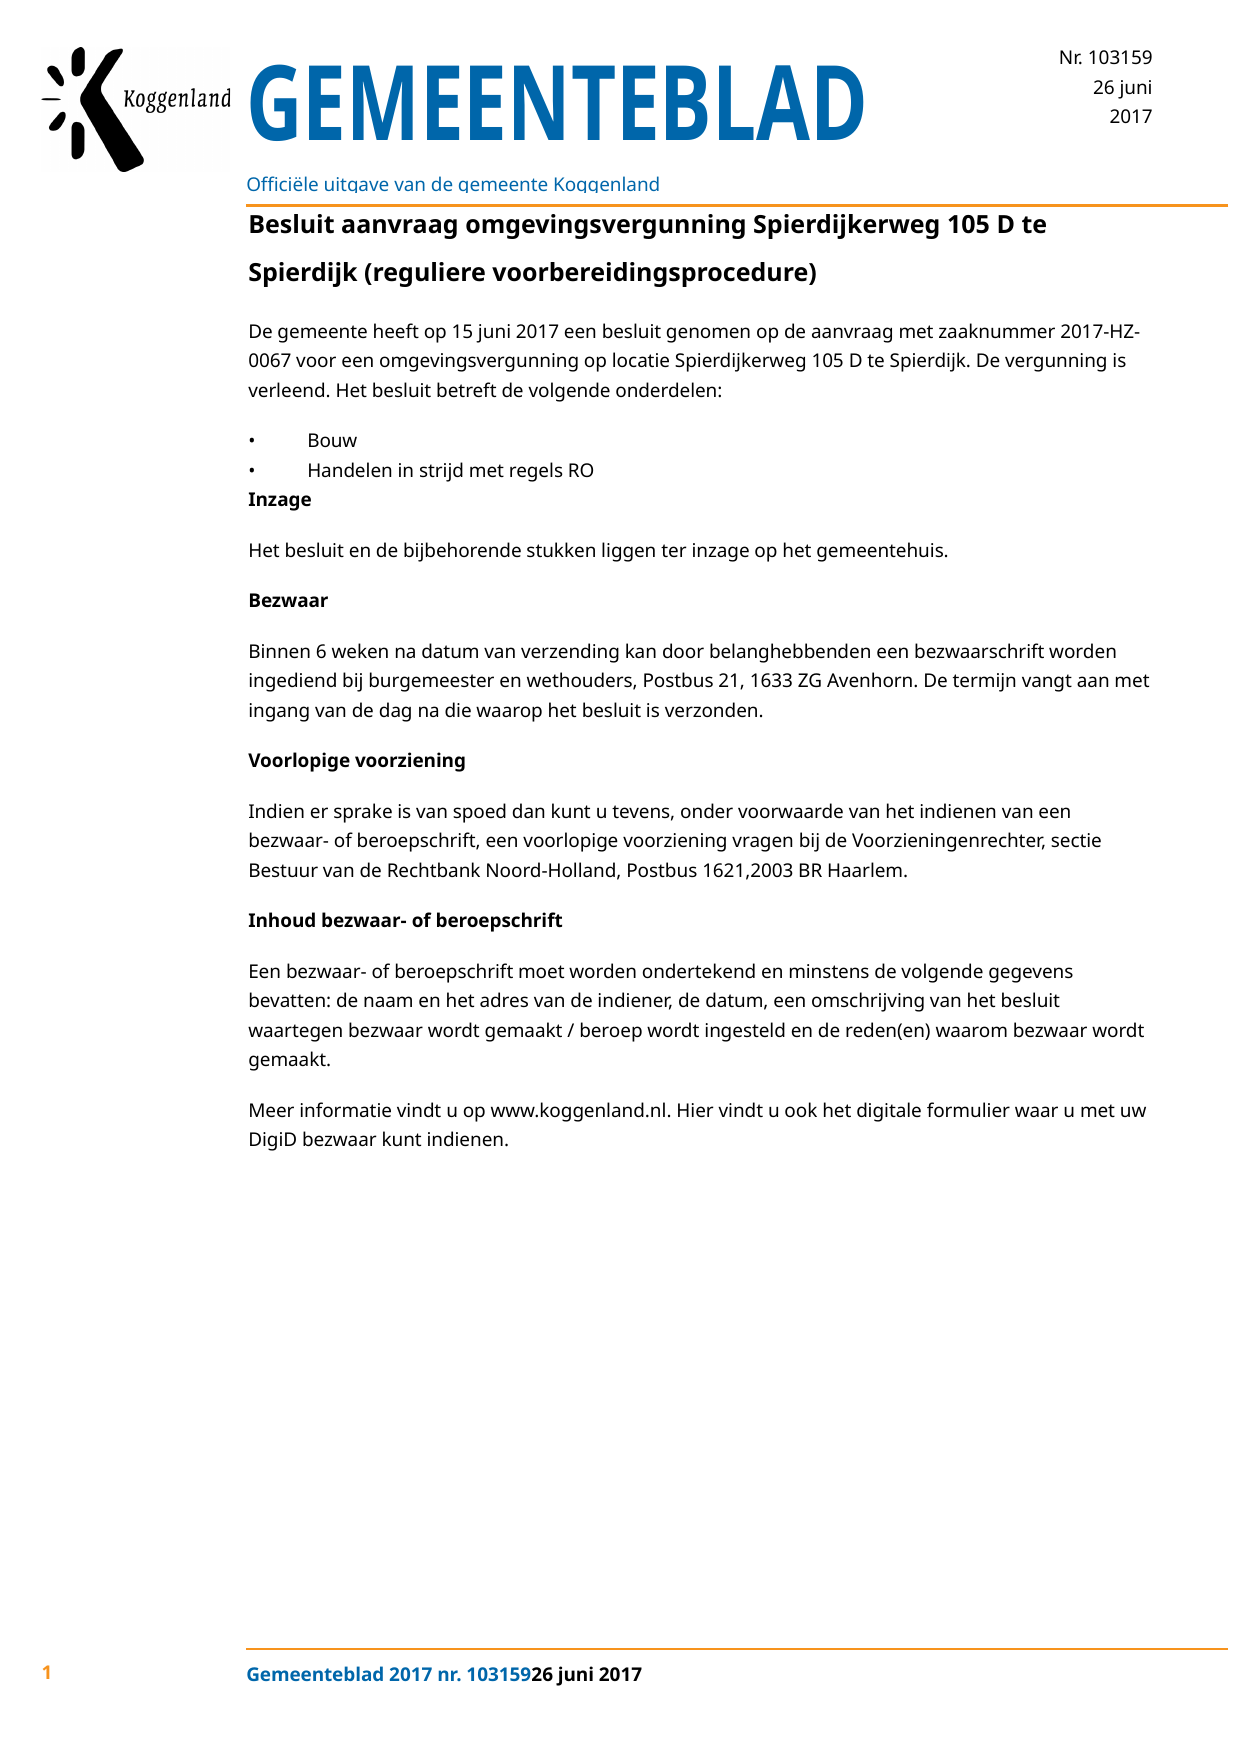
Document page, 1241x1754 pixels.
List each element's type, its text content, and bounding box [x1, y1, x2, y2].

list Bouw [248, 427, 1152, 453]
text Inhoud bezwaar- of beroepschrift [248, 907, 1152, 933]
text Het besluit en de bijbehorende stukken liggen ter inzage op het gemeentehuis. [248, 537, 1152, 563]
list Handelen in strijd met regels RO [248, 457, 1152, 483]
text Voorlopige voorziening [248, 747, 1152, 773]
text Meer informatie vindt u op www.koggenland.nl. Hier vindt u ook het digitale formulier waar u met uw DigiD bezwaar kunt indienen. [248, 1097, 1152, 1152]
text Indien er sprake is van spoed dan kunt u tevens, onder voorwaarde van het indienen van een bezwaar- of beroepschrift, een voorlopige voorziening vragen bij de Voorzieningenrechter, sectie Bestuur van de Rechtbank Noord-Holland, Postbus 1621,2003 BR Haarlem. [248, 798, 1152, 883]
text Bezwaar [248, 587, 1152, 613]
text Binnen 6 weken na datum van verzending kan door belanghebbenden een bezwaarschrift worden ingediend bij burgemeester en wethouders, Postbus 21, 1633 ZG Avenhorn. De termijn vangt aan met ingang van de dag na die waarop het besluit is verzonden. [248, 638, 1152, 723]
text Besluit aanvraag omgevingsvergunning Spierdijkerweg 105 D te Spierdijk (reguliere voorbereidingsprocedure) [248, 207, 1152, 288]
text Een bezwaar- of beroepschrift moet worden ondertekend en minstens de volgende gegevens bevatten: de naam en het adres van de indiener, de datum, een omschrijving van het besluit waartegen bezwaar wordt gemaakt / beroep wordt ingesteld en de reden(en) waarom bezwaar wordt gemaakt. [248, 958, 1152, 1072]
picture [41, 47, 231, 172]
text De gemeente heeft op 15 juni 2017 een besluit genomen op de aanvraag met zaaknummer 2017-HZ-0067 voor een omgevingsvergunning op locatie Spierdijkerweg 105 D te Spierdijk. De vergunning is verleend. Het besluit betreft de volgende onderdelen: [248, 318, 1152, 403]
text Inzage [248, 487, 1152, 512]
